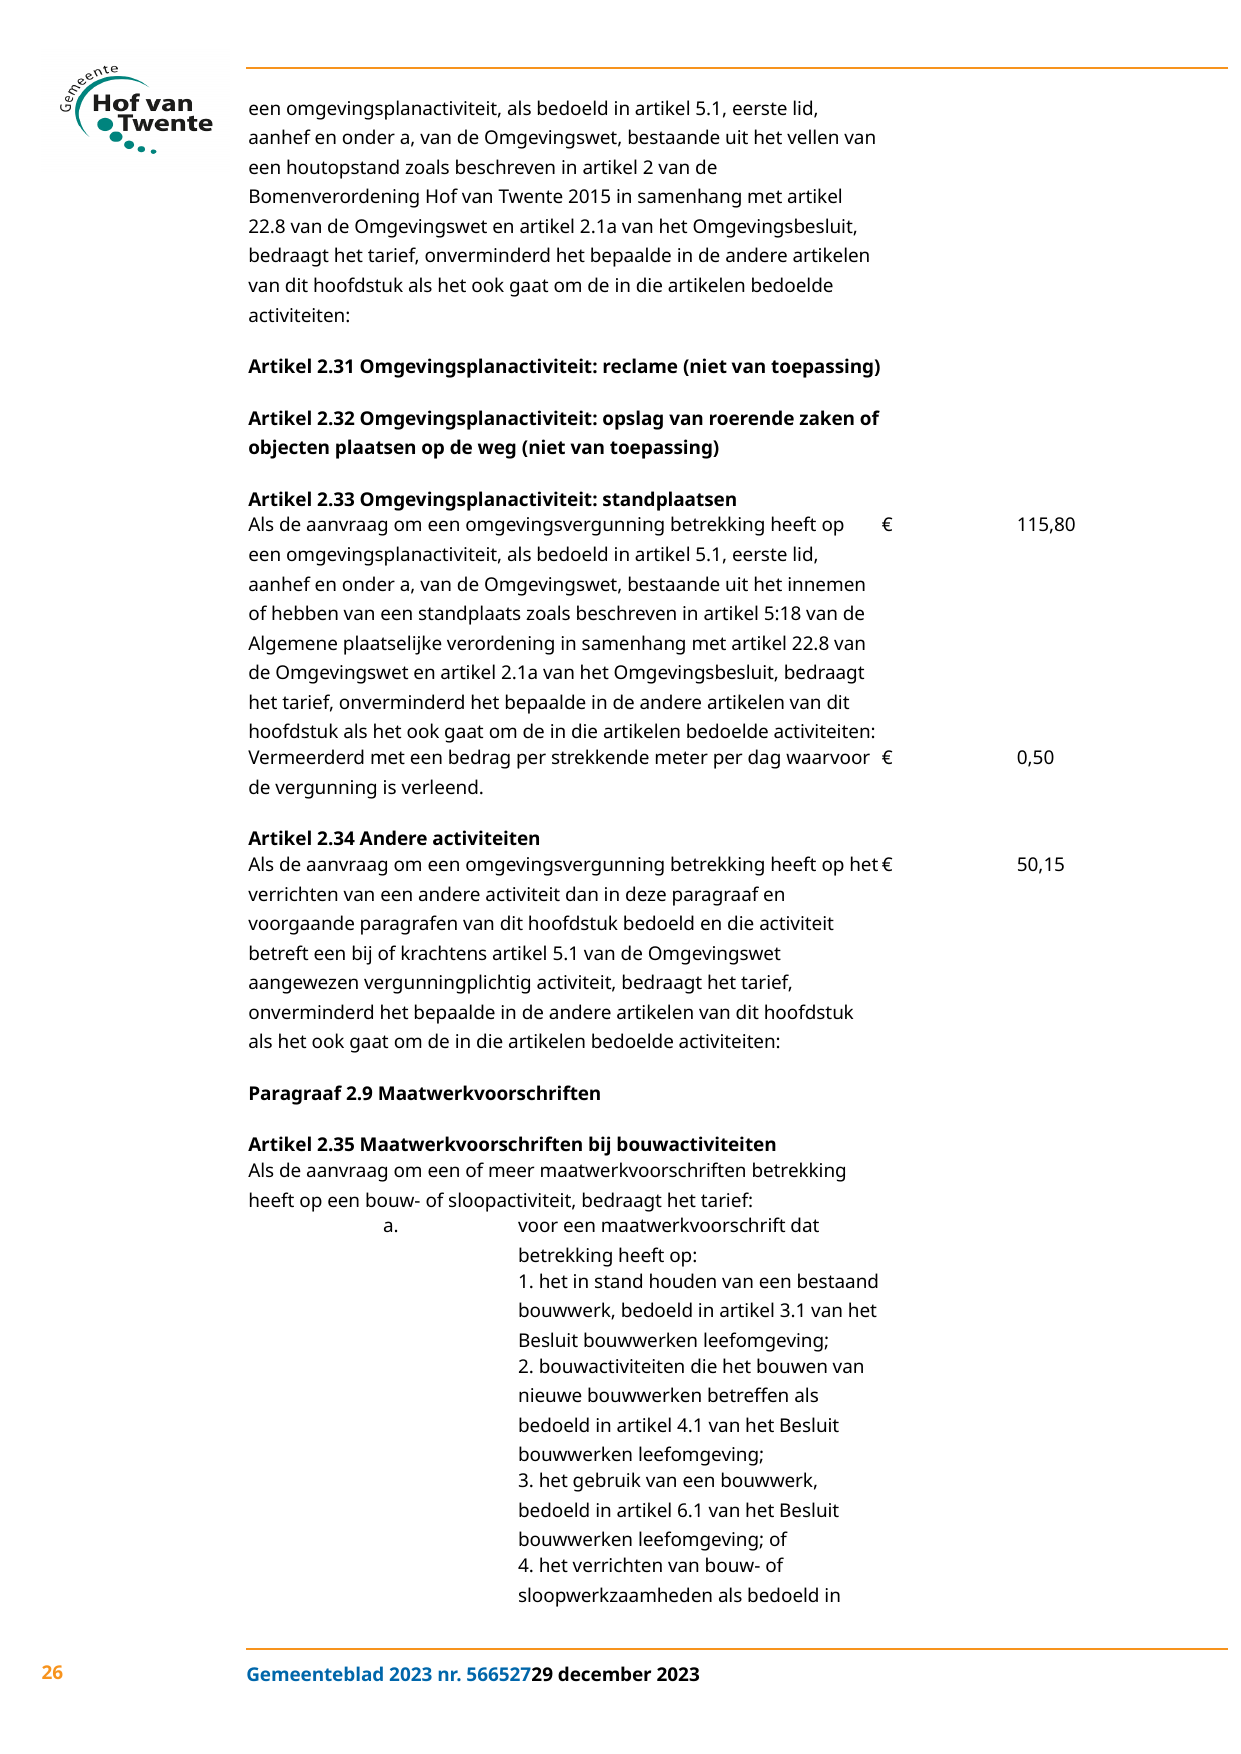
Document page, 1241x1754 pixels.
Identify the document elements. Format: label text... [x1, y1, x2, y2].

table_cell 0,50 [1017, 744, 1152, 800]
table_cell [248, 1467, 383, 1552]
table_cell [1017, 379, 1152, 405]
table_cell [248, 1054, 383, 1080]
table_cell [882, 328, 1017, 353]
table_cell 4. het verrichten van bouw- of sloopwerkzaamheden als bedoeld in [518, 1552, 882, 1607]
table_cell [518, 1106, 882, 1132]
table_cell [1017, 1157, 1152, 1213]
table_cell [1017, 1054, 1152, 1080]
table_cell 1. het in stand houden van een bestaand bouwwerk, bedoeld in artikel 3.1 van het Besluit bouwwerken leefomgeving; [518, 1268, 882, 1353]
table_cell [383, 800, 518, 825]
table_cell [882, 95, 1017, 328]
table_cell [518, 379, 882, 405]
table_cell [1017, 1552, 1152, 1607]
table_cell [1017, 1268, 1152, 1353]
table_cell [248, 800, 383, 825]
table_cell [248, 1552, 383, 1607]
table_cell 2. bouwactiviteiten die het bouwen van nieuwe bouwwerken betreffen als bedoeld in artikel 4.1 van het Besluit bouwwerken leefomgeving; [518, 1353, 882, 1467]
table_cell Artikel 2.33 Omgevingsplanactiviteit: standplaatsen [248, 486, 882, 512]
table_cell [383, 1268, 518, 1353]
table_cell [383, 379, 518, 405]
table_cell [882, 1106, 1017, 1132]
table_cell [383, 1552, 518, 1607]
table_cell [1017, 1132, 1152, 1157]
table_cell [248, 1106, 383, 1132]
table_cell Als de aanvraag om een omgevingsvergunning betrekking heeft op een omgevingsplanactiviteit, als bedoeld in artikel 5.1, eerste lid, aanhef en onder a, van de Omgevingswet, bestaande uit het innemen of hebben van een standplaats zoals beschreven in artikel 5:18 van de Algemene plaatselijke verordening in samenhang met artikel 22.8 van de Omgevingswet en artikel 2.1a van het Omgevingsbesluit, bedraagt het tarief, onverminderd het bepaalde in de andere artikelen van dit hoofdstuk als het ook gaat om de in die artikelen bedoelde activiteiten: [248, 512, 882, 744]
table_cell [1017, 460, 1152, 486]
table_cell [882, 405, 1017, 460]
table_cell 115,80 [1017, 512, 1152, 744]
table_cell Als de aanvraag om een omgevingsvergunning betrekking heeft op het verrichten van een andere activiteit dan in deze paragraaf en voorgaande paragrafen van dit hoofdstuk bedoeld en die activiteit betreft een bij of krachtens artikel 5.1 van de Omgevingswet aangewezen vergunningplichtig activiteit, bedraagt het tarief, onverminderd het bepaalde in de andere artikelen van dit hoofdstuk als het ook gaat om de in die artikelen bedoelde activiteiten: [248, 851, 882, 1054]
table_cell [1017, 328, 1152, 353]
table_cell [882, 1353, 1017, 1467]
table_cell [1017, 825, 1152, 851]
table_cell [1017, 800, 1152, 825]
table_cell [882, 1132, 1017, 1157]
table_cell [1017, 1213, 1152, 1268]
table_cell Vermeerderd met een bedrag per strekkende meter per dag waarvoor de vergunning is verleend. [248, 744, 882, 800]
picture [41, 47, 231, 172]
table_cell € [882, 744, 1017, 800]
table_cell [383, 1353, 518, 1467]
table_cell [882, 800, 1017, 825]
table_cell Paragraaf 2.9 Maatwerkvoorschriften [248, 1080, 882, 1106]
table_cell [1017, 1106, 1152, 1132]
table_cell € [882, 851, 1017, 1054]
table_cell [248, 1353, 383, 1467]
table_cell [248, 1213, 383, 1268]
table_cell [1017, 1080, 1152, 1106]
table_cell Als de aanvraag om een of meer maatwerkvoorschriften betrekking heeft op een bouw- of sloopactiviteit, bedraagt het tarief: [248, 1157, 882, 1213]
table_cell Artikel 2.31 Omgevingsplanactiviteit: reclame (niet van toepassing) [248, 353, 882, 379]
table_cell Artikel 2.32 Omgevingsplanactiviteit: opslag van roerende zaken of objecten plaatsen op de weg (niet van toepassing) [248, 405, 882, 460]
table_cell a. [383, 1213, 518, 1268]
table_cell [1017, 353, 1152, 379]
table_cell [882, 1467, 1017, 1552]
table_cell [518, 460, 882, 486]
table_cell [1017, 405, 1152, 460]
table_cell [518, 800, 882, 825]
table_cell voor een maatwerkvoorschrift dat betrekking heeft op: [518, 1213, 882, 1268]
table_cell [248, 1268, 383, 1353]
table_cell [248, 379, 383, 405]
table_cell [383, 1054, 518, 1080]
table_cell [882, 1268, 1017, 1353]
table_cell Artikel 2.35 Maatwerkvoorschriften bij bouwactiviteiten [248, 1132, 882, 1157]
table_cell [882, 1080, 1017, 1106]
table_cell [882, 1552, 1017, 1607]
table_cell [1017, 1353, 1152, 1467]
table_cell [882, 353, 1017, 379]
table_cell [882, 486, 1017, 512]
table_cell [882, 1157, 1017, 1213]
table_cell [518, 328, 882, 353]
table_cell [518, 1054, 882, 1080]
table_cell Artikel 2.34 Andere activiteiten [248, 825, 882, 851]
table_cell [1017, 95, 1152, 328]
table_cell € [882, 512, 1017, 744]
table_cell [882, 1213, 1017, 1268]
table_cell [882, 825, 1017, 851]
table_cell [248, 460, 383, 486]
table_cell 3. het gebruik van een bouwwerk, bedoeld in artikel 6.1 van het Besluit bouwwerken leefomgeving; of [518, 1467, 882, 1552]
table_cell [248, 328, 383, 353]
table_cell [383, 1467, 518, 1552]
table_cell 50,15 [1017, 851, 1152, 1054]
table_cell [383, 328, 518, 353]
table_cell [882, 460, 1017, 486]
table_cell een omgevingsplanactiviteit, als bedoeld in artikel 5.1, eerste lid, aanhef en onder a, van de Omgevingswet, bestaande uit het vellen van een houtopstand zoals beschreven in artikel 2 van de Bomenverordening Hof van Twente 2015 in samenhang met artikel 22.8 van de Omgevingswet en artikel 2.1a van het Omgevingsbesluit, bedraagt het tarief, onverminderd het bepaalde in de andere artikelen van dit hoofdstuk als het ook gaat om de in die artikelen bedoelde activiteiten: [248, 95, 882, 328]
table_cell [1017, 486, 1152, 512]
table_cell [882, 379, 1017, 405]
table_cell [882, 1054, 1017, 1080]
table_cell [1017, 1467, 1152, 1552]
table_cell [383, 1106, 518, 1132]
table_cell [383, 460, 518, 486]
